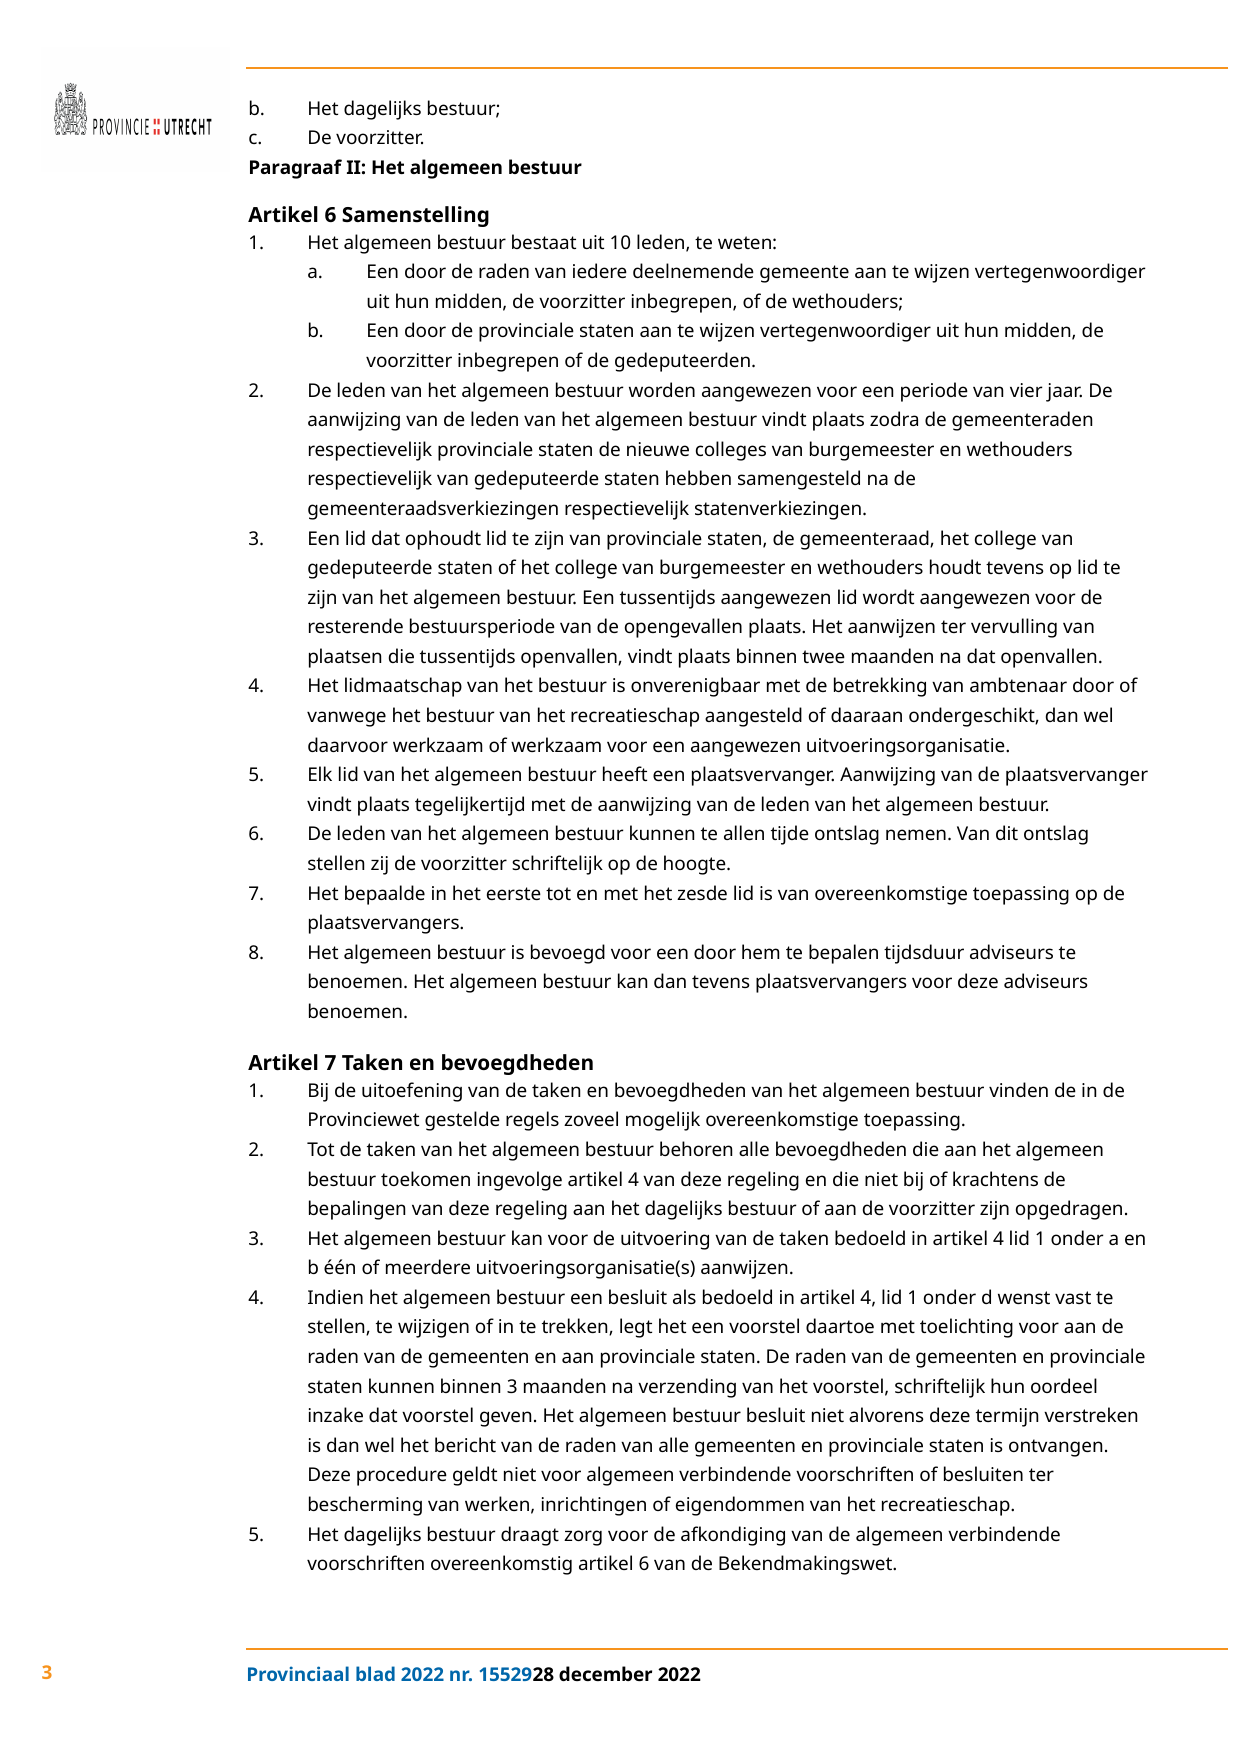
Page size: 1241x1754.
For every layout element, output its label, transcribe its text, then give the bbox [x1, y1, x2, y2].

list Het dagelijks bestuur; [248, 95, 1152, 121]
list Indien het algemeen bestuur een besluit als bedoeld in artikel 4, lid 1 onder d wenst vast te stellen, te wijzigen of in te trekken, legt het een voorstel daartoe met toelichting voor aan de raden van de gemeenten en aan provinciale staten. De raden van de gemeenten en provinciale staten kunnen binnen 3 maanden na verzending van het voorstel, schriftelijk hun oordeel inzake dat voorstel geven. Het algemeen bestuur besluit niet alvorens deze termijn verstreken is dan wel het bericht van de raden van alle gemeenten en provinciale staten is ontvangen. Deze procedure geldt niet voor algemeen verbindende voorschriften of besluiten ter bescherming van werken, inrichtingen of eigendommen van het recreatieschap. [248, 1284, 1152, 1517]
picture [41, 47, 231, 172]
list Het algemeen bestuur kan voor de uitvoering van de taken bedoeld in artikel 4 lid 1 onder a en b één of meerdere uitvoeringsorganisatie(s) aanwijzen. [248, 1225, 1152, 1280]
list Het bepaalde in het eerste tot en met het zesde lid is van overeenkomstige toepassing op de plaatsvervangers. [248, 880, 1152, 935]
list Elk lid van het algemeen bestuur heeft een plaatsvervanger. Aanwijzing van de plaatsvervanger vindt plaats tegelijkertijd met de aanwijzing van de leden van het algemeen bestuur. [248, 761, 1152, 817]
list Het algemeen bestuur bestaat uit 10 leden, te weten: [248, 229, 1152, 255]
list Tot de taken van het algemeen bestuur behoren alle bevoegdheden die aan het algemeen bestuur toekomen ingevolge artikel 4 van deze regeling en die niet bij of krachtens de bepalingen van deze regeling aan het dagelijks bestuur of aan de voorzitter zijn opgedragen. [248, 1136, 1152, 1221]
list Een lid dat ophoudt lid te zijn van provinciale staten, de gemeenteraad, het college van gedeputeerde staten of het college van burgemeester en wethouders houdt tevens op lid te zijn van het algemeen bestuur. Een tussentijds aangewezen lid wordt aangewezen voor de resterende bestuursperiode van de opengevallen plaats. Het aanwijzen ter vervulling van plaatsen die tussentijds openvallen, vindt plaats binnen twee maanden na dat openvallen. [248, 525, 1152, 669]
list Een door de raden van iedere deelnemende gemeente aan te wijzen vertegenwoordiger uit hun midden, de voorzitter inbegrepen, of de wethouders; [307, 258, 1152, 314]
list Het dagelijks bestuur draagt zorg voor de afkondiging van de algemeen verbindende voorschriften overeenkomstig artikel 6 van de Bekendmakingswet. [248, 1521, 1152, 1576]
list Een door de provinciale staten aan te wijzen vertegenwoordiger uit hun midden, de voorzitter inbegrepen of de gedeputeerden. [307, 318, 1152, 373]
text Artikel 6 Samenstelling [248, 201, 1152, 229]
list Bij de uitoefening van de taken en bevoegdheden van het algemeen bestuur vinden de in de Provinciewet gestelde regels zoveel mogelijk overeenkomstige toepassing. [248, 1077, 1152, 1132]
text Paragraaf II: Het algemeen bestuur [248, 154, 1152, 180]
list De leden van het algemeen bestuur kunnen te allen tijde ontslag nemen. Van dit ontslag stellen zij de voorzitter schriftelijk op de hoogte. [248, 821, 1152, 876]
list Het algemeen bestuur is bevoegd voor een door hem te bepalen tijdsduur adviseurs te benoemen. Het algemeen bestuur kan dan tevens plaatsvervangers voor deze adviseurs benoemen. [248, 939, 1152, 1024]
text Artikel 7 Taken en bevoegdheden [248, 1048, 1152, 1077]
list De voorzitter. [248, 124, 1152, 150]
list Het lidmaatschap van het bestuur is onverenigbaar met de betrekking van ambtenaar door of vanwege het bestuur van het recreatieschap aangesteld of daaraan ondergeschikt, dan wel daarvoor werkzaam of werkzaam voor een aangewezen uitvoeringsorganisatie. [248, 673, 1152, 758]
list De leden van het algemeen bestuur worden aangewezen voor een periode van vier jaar. De aanwijzing van de leden van het algemeen bestuur vindt plaats zodra de gemeenteraden respectievelijk provinciale staten de nieuwe colleges van burgemeester en wethouders respectievelijk van gedeputeerde staten hebben samengesteld na de gemeenteraadsverkiezingen respectievelijk statenverkiezingen. [248, 377, 1152, 521]
